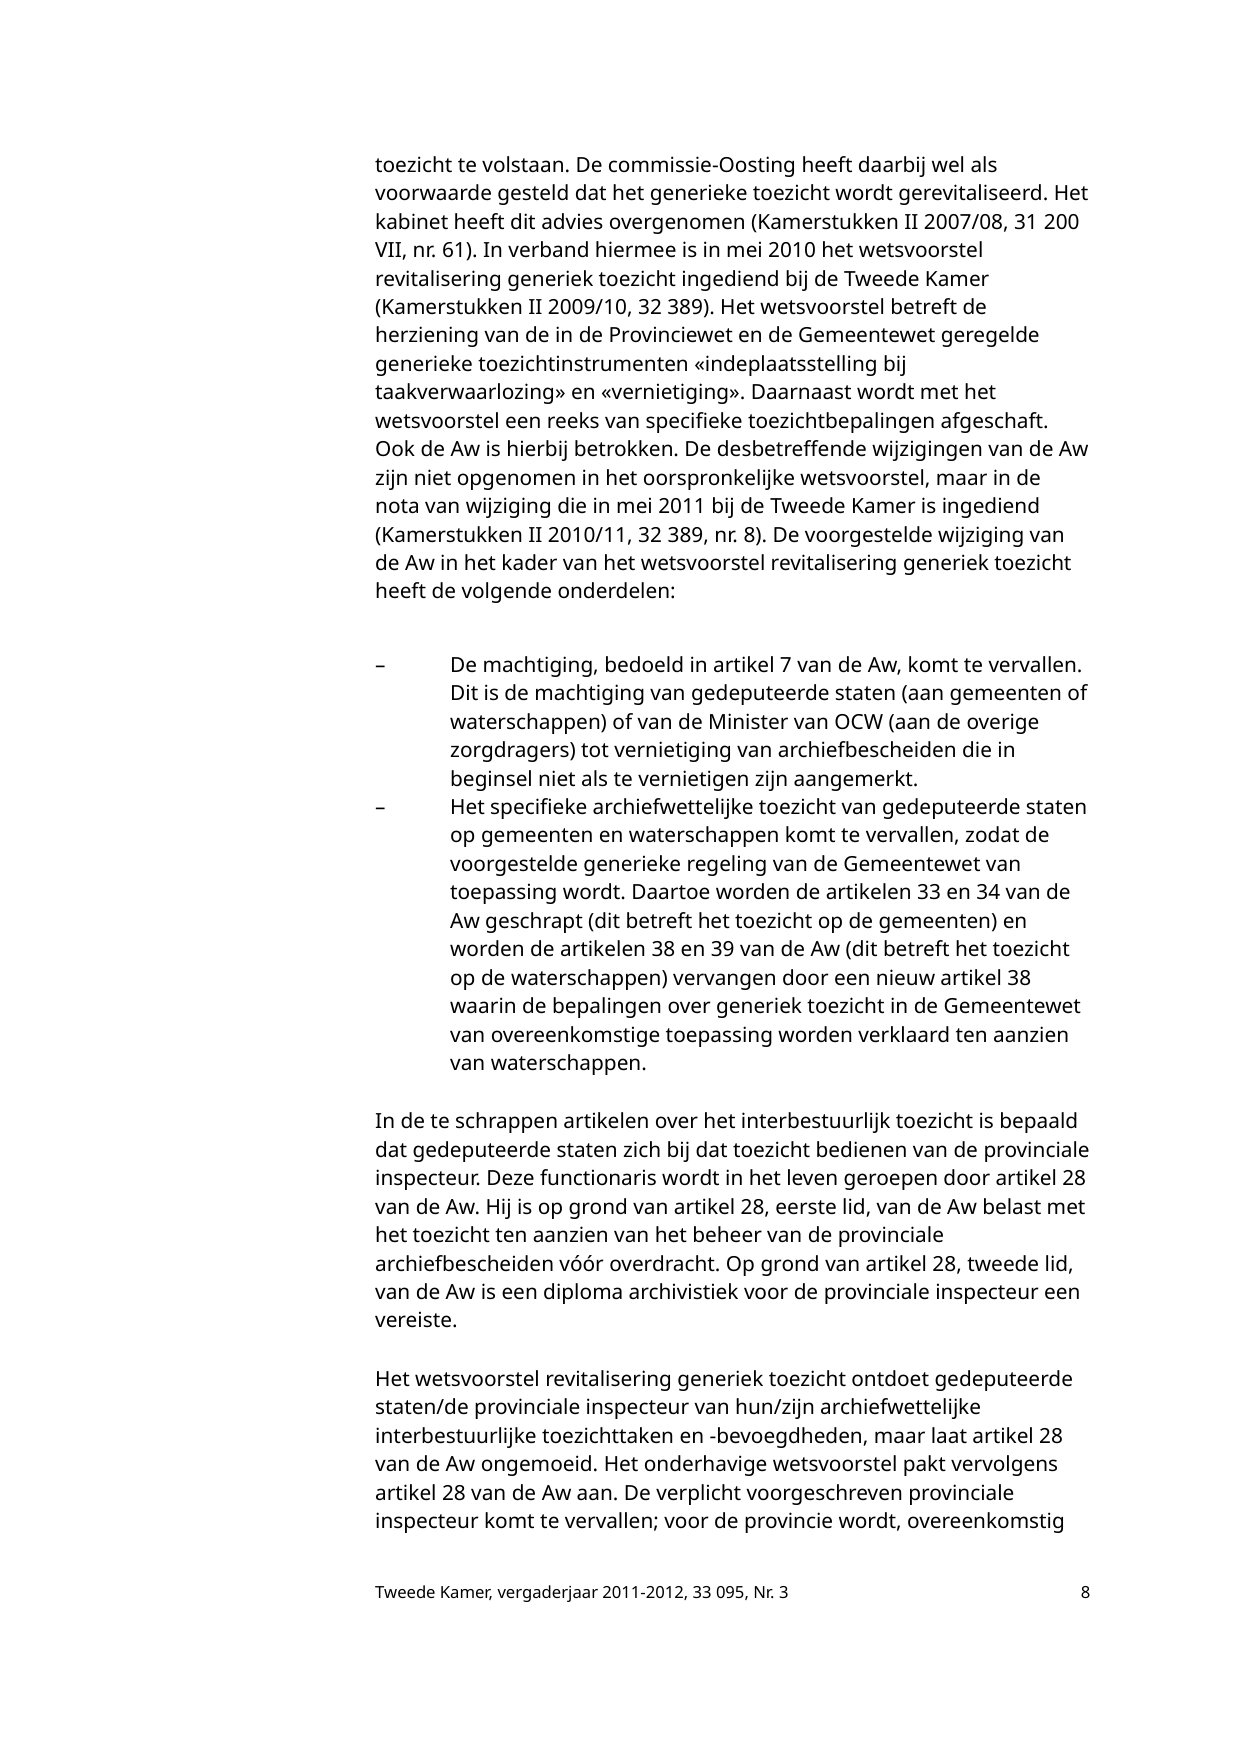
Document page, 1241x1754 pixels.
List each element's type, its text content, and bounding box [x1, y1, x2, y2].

text Het wetsvoorstel revitalisering generiek toezicht ontdoet gedeputeerde staten/de provinciale inspecteur van hun/zijn archiefwettelijke interbestuurlijke toezichttaken en -bevoegdheden, maar laat artikel 28 van de Aw ongemoeid. Het onderhavige wetsvoorstel pakt vervolgens artikel 28 van de Aw aan. De verplicht voorgeschreven provinciale inspecteur komt te vervallen; voor de provincie wordt, overeenkomstig [375, 1364, 1090, 1535]
list De machtiging, bedoeld in artikel 7 van de Aw, komt te vervallen. Dit is de machtiging van gedeputeerde staten (aan gemeenten of waterschappen) of van de Minister van OCW (aan de overige zorgdragers) tot vernietiging van archiefbescheiden die in beginsel niet als te vernietigen zijn aangemerkt. [375, 650, 1090, 792]
list Het specifieke archiefwettelijke toezicht van gedeputeerde staten op gemeenten en waterschappen komt te vervallen, zodat de voorgestelde generieke regeling van de Gemeentewet van toepassing wordt. Daartoe worden de artikelen 33 en 34 van de Aw geschrapt (dit betreft het toezicht op de gemeenten) en worden de artikelen 38 en 39 van de Aw (dit betreft het toezicht op de waterschappen) vervangen door een nieuw artikel 38 waarin de bepalingen over generiek toezicht in de Gemeentewet van overeenkomstige toepassing worden verklaard ten aanzien van waterschappen. [375, 792, 1090, 1077]
text In de te schrappen artikelen over het interbestuurlijk toezicht is bepaald dat gedeputeerde staten zich bij dat toezicht bedienen van de provinciale inspecteur. Deze functionaris wordt in het leven geroepen door artikel 28 van de Aw. Hij is op grond van artikel 28, eerste lid, van de Aw belast met het toezicht ten aanzien van het beheer van de provinciale archiefbescheiden vóór overdracht. Op grond van artikel 28, tweede lid, van de Aw is een diploma archivistiek voor de provinciale inspecteur een vereiste. [375, 1107, 1090, 1334]
text toezicht te volstaan. De commissie-Oosting heeft daarbij wel als voorwaarde gesteld dat het generieke toezicht wordt gerevitaliseerd. Het kabinet heeft dit advies overgenomen (Kamerstukken II 2007/08, 31 200 VII, nr. 61). In verband hiermee is in mei 2010 het wetsvoorstel revitalisering generiek toezicht ingediend bij de Tweede Kamer (Kamerstukken II 2009/10, 32 389). Het wetsvoorstel betreft de herziening van de in de Provinciewet en de Gemeentewet geregelde generieke toezichtinstrumenten «indeplaatsstelling bij taakverwaarlozing» en «vernietiging». Daarnaast wordt met het wetsvoorstel een reeks van specifieke toezichtbepalingen afgeschaft. Ook de Aw is hierbij betrokken. De desbetreffende wijzigingen van de Aw zijn niet opgenomen in het oorspronkelijke wetsvoorstel, maar in de nota van wijziging die in mei 2011 bij de Tweede Kamer is ingediend (Kamerstukken II 2010/11, 32 389, nr. 8). De voorgestelde wijziging van de Aw in het kader van het wetsvoorstel revitalisering generiek toezicht heeft de volgende onderdelen: [375, 150, 1090, 605]
